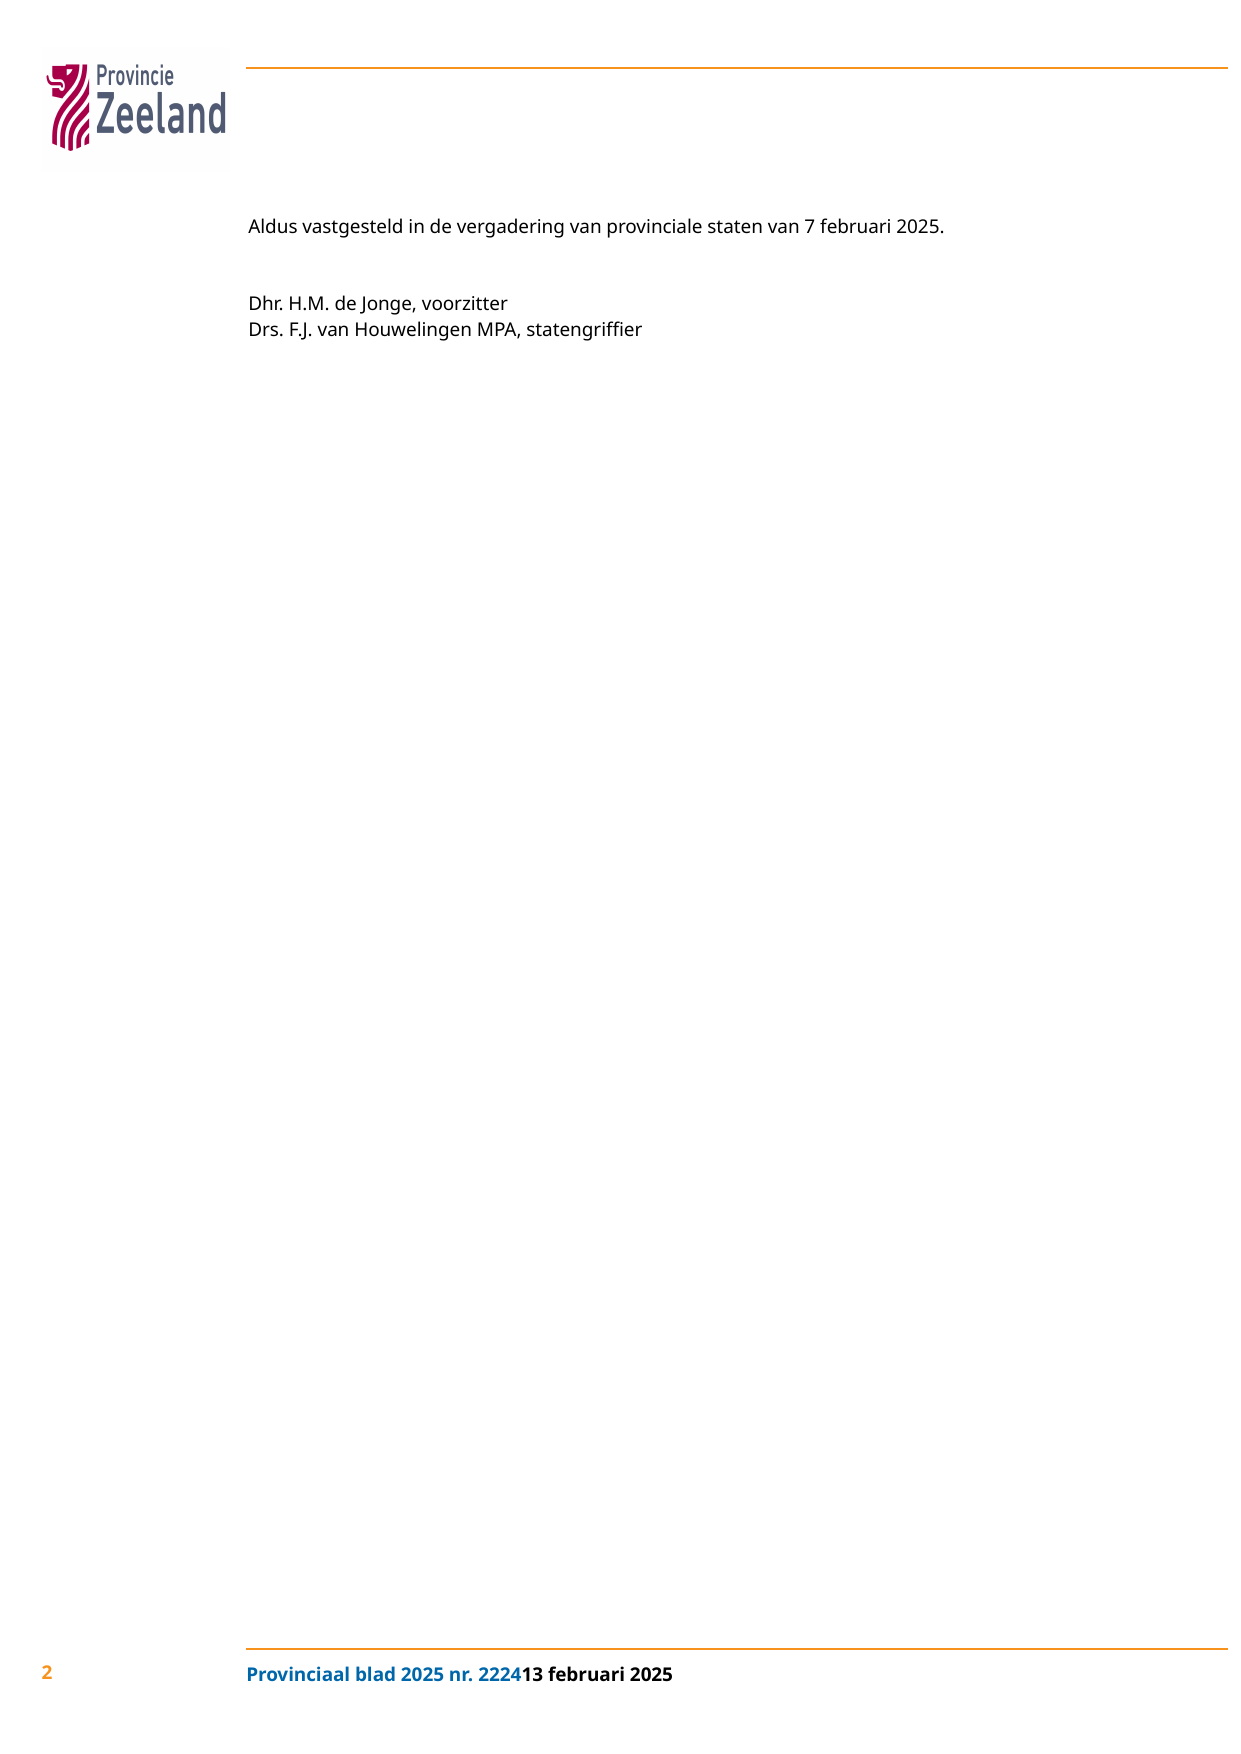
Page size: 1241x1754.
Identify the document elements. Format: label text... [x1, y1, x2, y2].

text Aldus vastgesteld in de vergadering van provinciale staten van 7 februari 2025. [248, 213, 1152, 239]
text Drs. F.J. van Houwelingen MPA, statengriffier [248, 316, 1152, 342]
text Dhr. H.M. de Jonge, voorzitter [248, 290, 1152, 316]
picture [41, 47, 231, 172]
